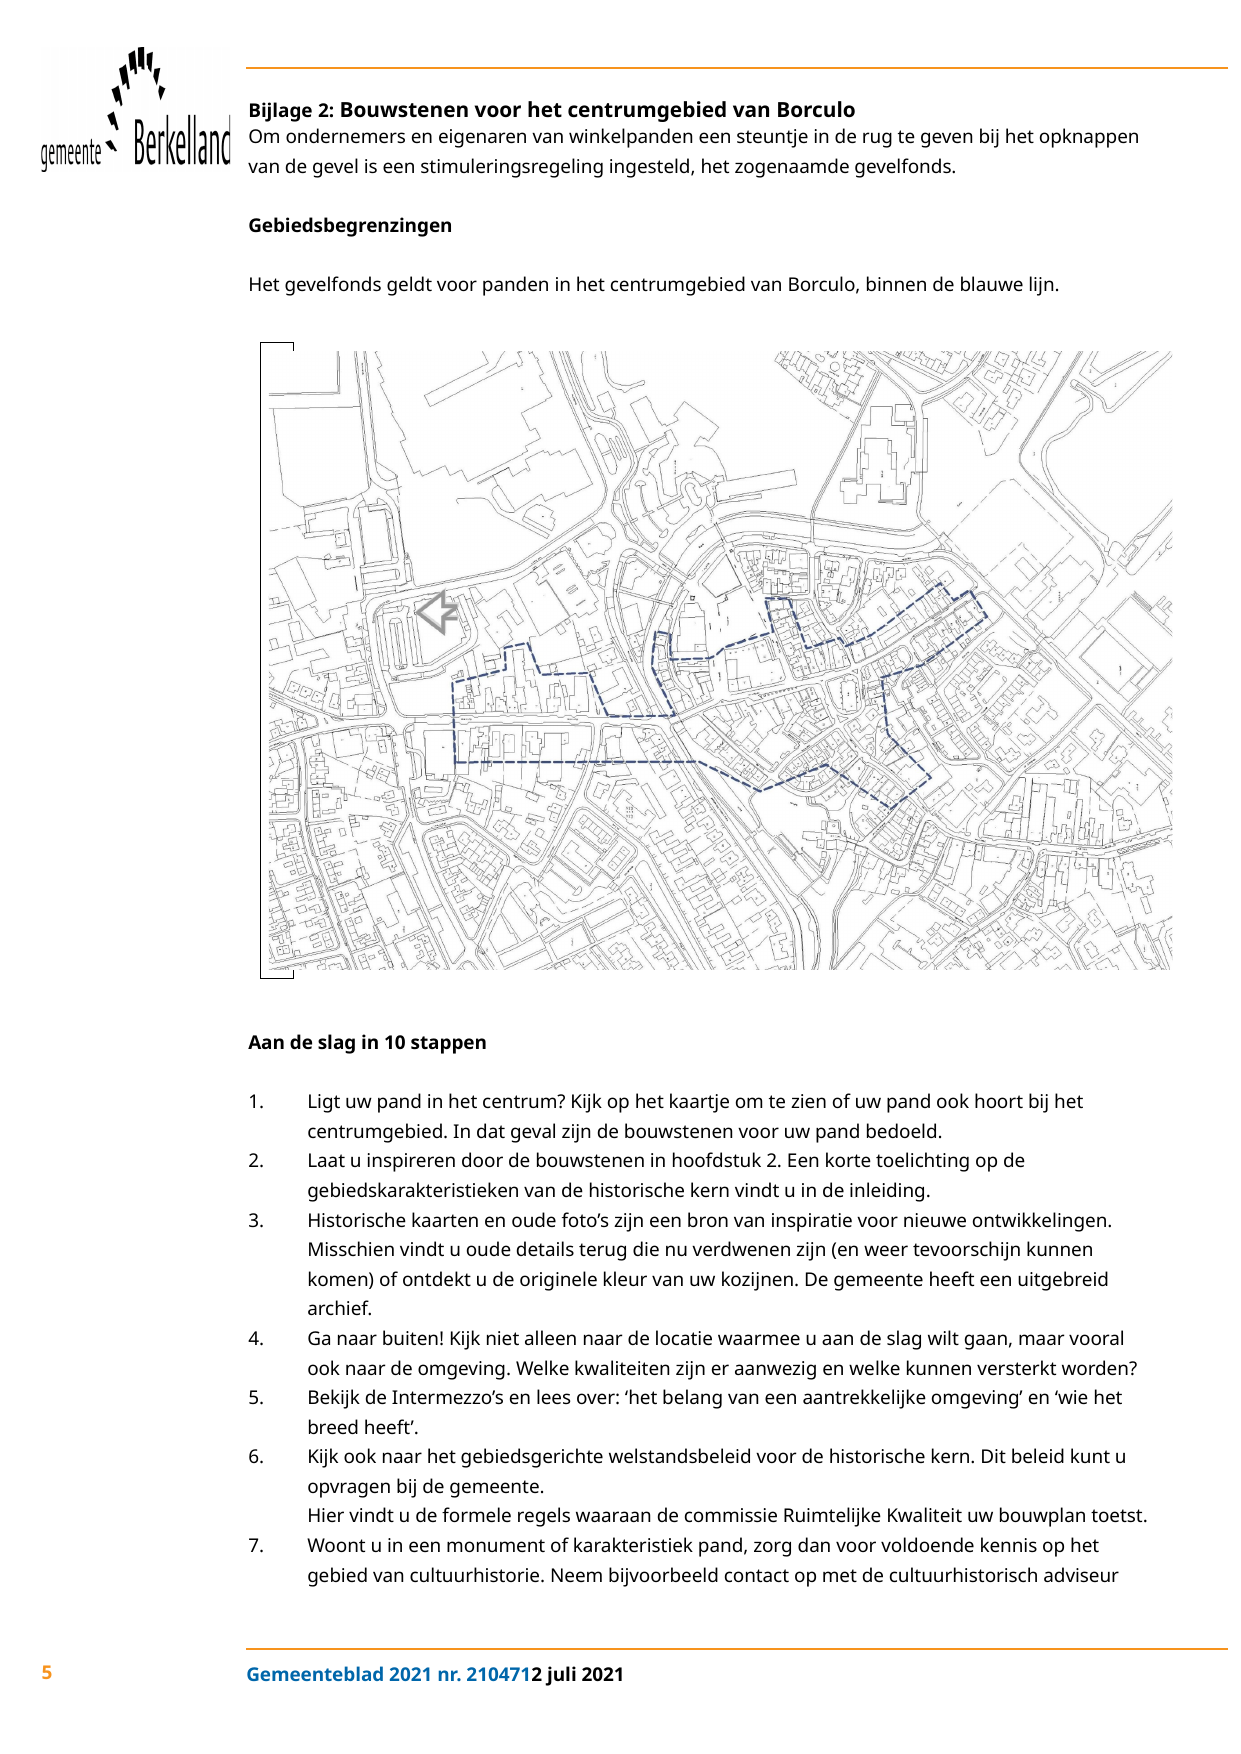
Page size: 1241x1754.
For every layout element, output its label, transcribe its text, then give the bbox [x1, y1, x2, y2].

list Bekijk de Intermezzo’s en lees over: ‘het belang van een aantrekkelijke omgeving’ en ‘wie het breed heeft’. [248, 1384, 1152, 1440]
picture [268, 351, 1173, 970]
list Kijk ook naar het gebiedsgerichte welstandsbeleid voor de historische kern. Dit beleid kunt u opvragen bij de gemeente. [248, 1443, 1152, 1499]
text Om ondernemers en eigenaren van winkelpanden een steuntje in de rug te geven bij het opknappen van de gevel is een stimuleringsregeling ingesteld, het zogenaamde gevelfonds. [248, 123, 1152, 179]
list Ga naar buiten! Kijk niet alleen naar de locatie waarmee u aan de slag wilt gaan, maar vooral ook naar de omgeving. Welke kwaliteiten zijn er aanwezig en welke kunnen versterkt worden? [248, 1325, 1152, 1381]
list Laat u inspireren door de bouwstenen in hoofdstuk 2. Een korte toelichting op de gebiedskarakteristieken van de historische kern vindt u in de inleiding. [248, 1148, 1152, 1203]
text Gebiedsbegrenzingen [248, 212, 1152, 238]
list Ligt uw pand in het centrum? Kijk op het kaartje om te zien of uw pand ook hoort bij het centrumgebied. In dat geval zijn de bouwstenen voor uw pand bedoeld. [248, 1088, 1152, 1144]
picture [41, 47, 231, 172]
list Woont u in een monument of karakteristiek pand, zorg dan voor voldoende kennis op het gebied van cultuurhistorie. Neem bijvoorbeeld contact op met de cultuurhistorisch adviseur [248, 1532, 1152, 1588]
text Bijlage 2: Bouwstenen voor het centrumgebied van Borculo [248, 95, 1152, 123]
text Het gevelfonds geldt voor panden in het centrumgebied van Borculo, binnen de blauwe lijn. [248, 271, 1152, 297]
list Historische kaarten en oude foto’s zijn een bron van inspiratie voor nieuwe ontwikkelingen. Misschien vindt u oude details terug die nu verdwenen zijn (en weer tevoorschijn kunnen komen) of ontdekt u de originele kleur van uw kozijnen. De gemeente heeft een uitgebreid archief. [248, 1207, 1152, 1321]
list Hier vindt u de formele regels waaraan de commissie Ruimtelijke Kwaliteit uw bouwplan toetst. [248, 1503, 1152, 1528]
text Aan de slag in 10 stappen [248, 1029, 1152, 1055]
